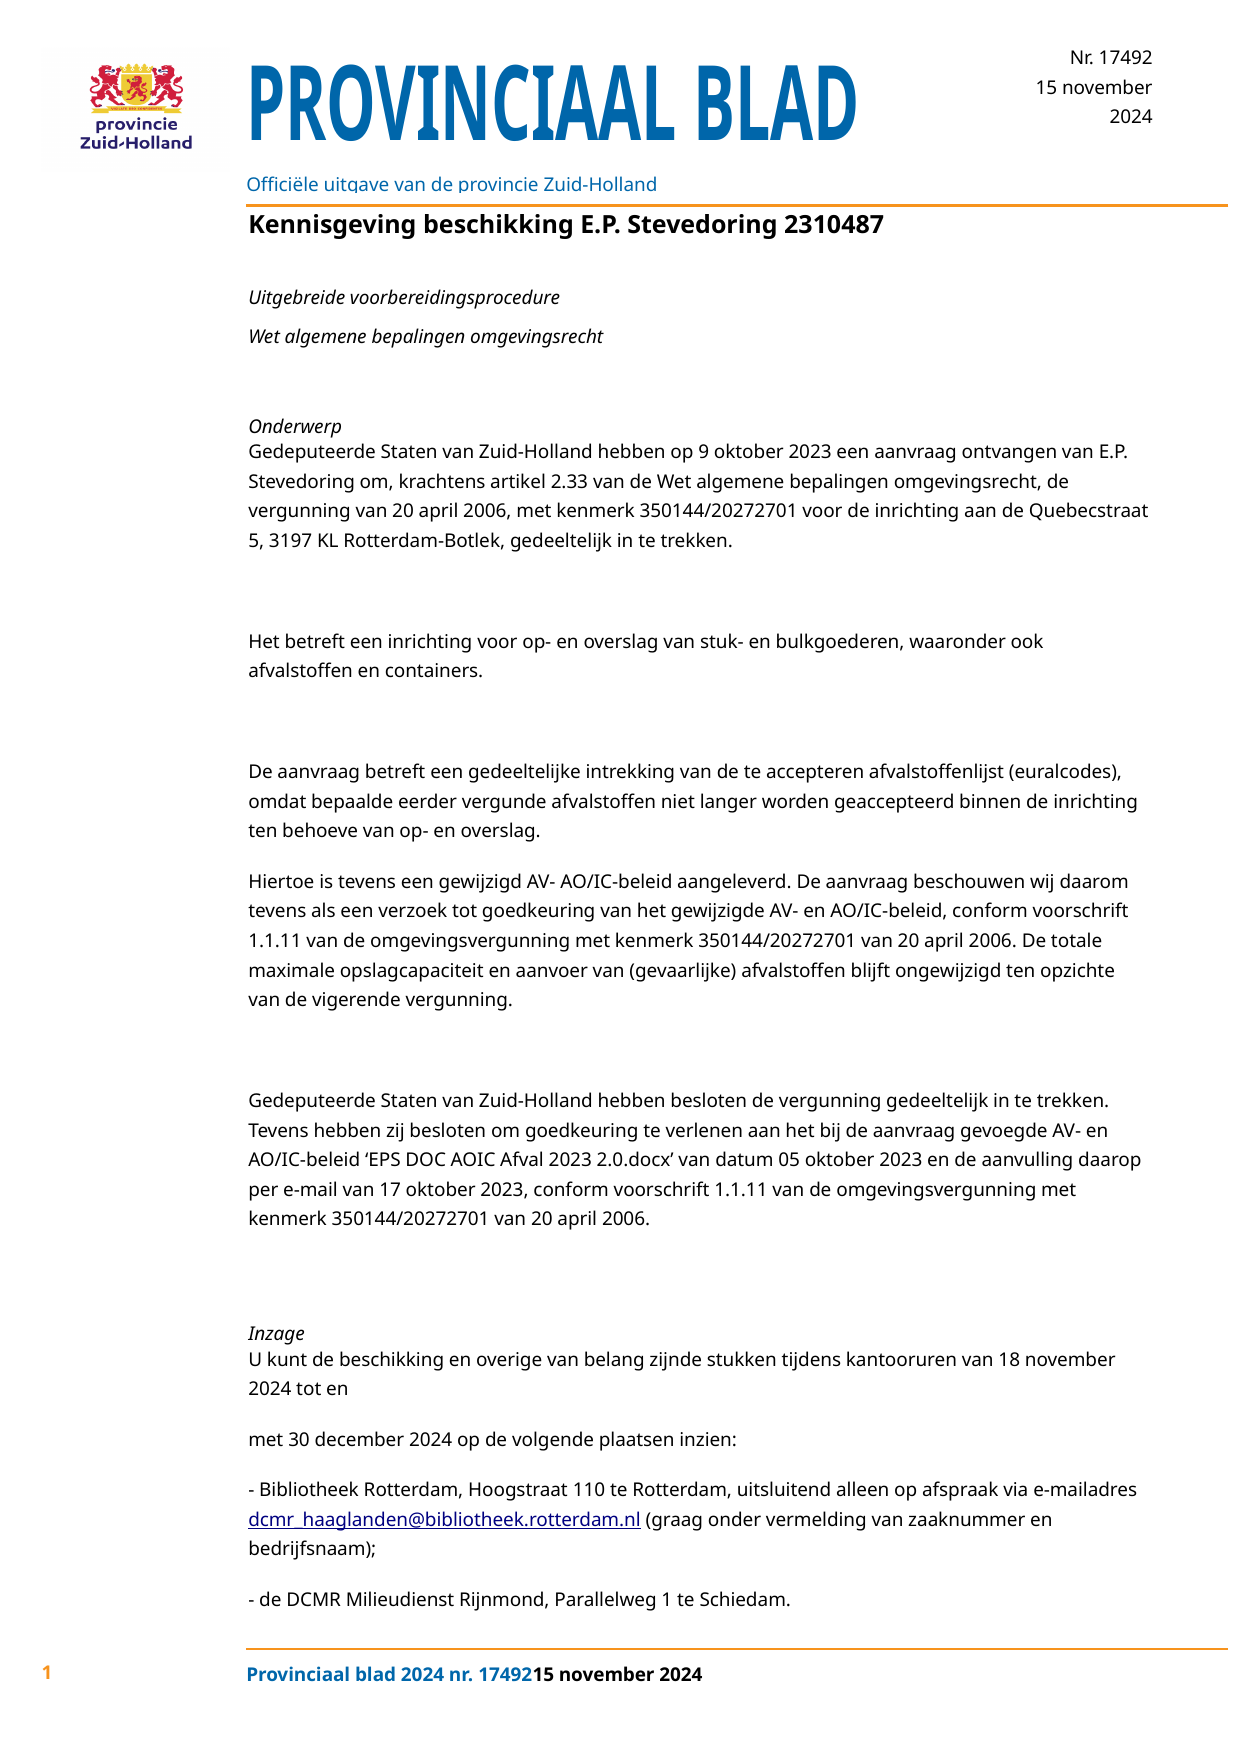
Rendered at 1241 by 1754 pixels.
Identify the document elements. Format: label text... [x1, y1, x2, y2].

text Wet algemene bepalingen omgevingsrecht [248, 323, 1152, 349]
picture [41, 47, 231, 172]
text De aanvraag betreft een gedeeltelijke intrekking van de te accepteren afvalstoffenlijst (euralcodes), omdat bepaalde eerder vergunde afvalstoffen niet langer worden geaccepteerd binnen de inrichting ten behoeve van op- en overslag. [248, 758, 1152, 843]
text Uitgebreide voorbereidingsprocedure [248, 284, 1152, 309]
text Inzage [248, 1320, 1152, 1346]
text Gedeputeerde Staten van Zuid-Holland hebben op 9 oktober 2023 een aanvraag ontvangen van E.P. Stevedoring om, krachtens artikel 2.33 van de Wet algemene bepalingen omgevingsrecht, de vergunning van 20 april 2006, met kenmerk 350144/20272701 voor de inrichting aan de Quebecstraat 5, 3197 KL Rotterdam-Botlek, gedeeltelijk in te trekken. [248, 438, 1152, 553]
text Het betreft een inrichting voor op- en overslag van stuk- en bulkgoederen, waaronder ook afvalstoffen en containers. [248, 628, 1152, 683]
text Kennisgeving beschikking E.P. Stevedoring 2310487 [248, 207, 1152, 241]
text met 30 december 2024 op de volgende plaatsen inzien: [248, 1426, 1152, 1451]
text Hiertoe is tevens een gewijzigd AV- AO/IC-beleid aangeleverd. De aanvraag beschouwen wij daarom tevens als een verzoek tot goedkeuring van het gewijzigde AV- en AO/IC-beleid, conform voorschrift 1.1.11 van de omgevingsvergunning met kenmerk 350144/20272701 van 20 april 2006. De totale maximale opslagcapaciteit en aanvoer van (gevaarlijke) afvalstoffen blijft ongewijzigd ten opzichte van de vigerende vergunning. [248, 868, 1152, 1012]
text U kunt de beschikking en overige van belang zijnde stukken tijdens kantooruren van 18 november 2024 tot en [248, 1346, 1152, 1401]
text - de DCMR Milieudienst Rijnmond, Parallelweg 1 te Schiedam. [248, 1586, 1152, 1611]
text - Bibliotheek Rotterdam, Hoogstraat 110 te Rotterdam, uitsluitend alleen op afspraak via e-mailadres dcmr_haaglanden@bibliotheek.rotterdam.nl (graag onder vermelding van zaaknummer en bedrijfsnaam); [248, 1476, 1152, 1561]
text Onderwerp [248, 413, 1152, 438]
text Gedeputeerde Staten van Zuid-Holland hebben besloten de vergunning gedeeltelijk in te trekken. Tevens hebben zij besloten om goedkeuring te verlenen aan het bij de aanvraag gevoegde AV- en AO/IC-beleid ‘EPS DOC AOIC Afval 2023 2.0.docx’ van datum 05 oktober 2023 en de aanvulling daarop per e-mail van 17 oktober 2023, conform voorschrift 1.1.11 van de omgevingsvergunning met kenmerk 350144/20272701 van 20 april 2006. [248, 1087, 1152, 1231]
